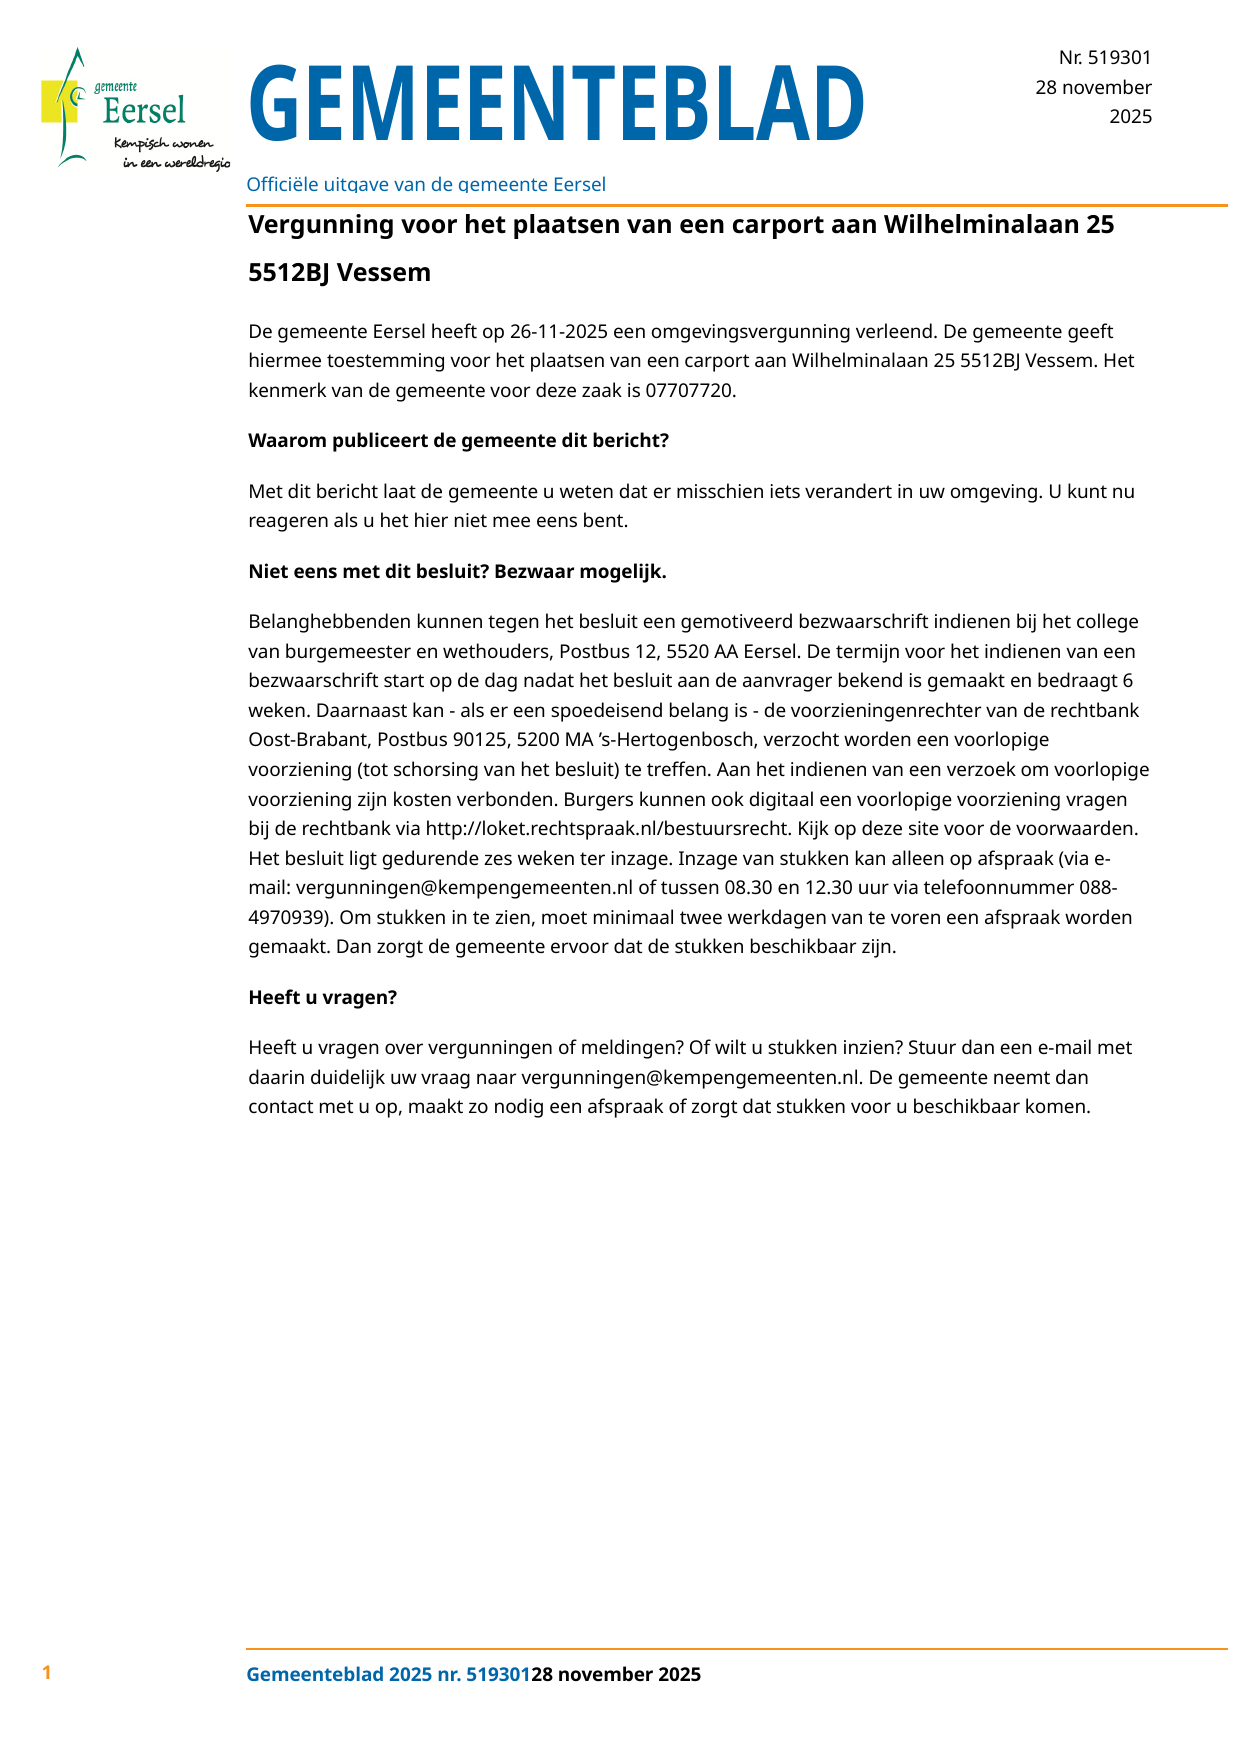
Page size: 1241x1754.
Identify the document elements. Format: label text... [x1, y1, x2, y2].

text De gemeente Eersel heeft op 26-11-2025 een omgevingsvergunning verleend. De gemeente geeft hiermee toestemming voor het plaatsen van een carport aan Wilhelminalaan 25 5512BJ Vessem. Het kenmerk van de gemeente voor deze zaak is 07707720. [248, 318, 1152, 403]
text Heeft u vragen? [248, 984, 1152, 1010]
text Vergunning voor het plaatsen van een carport aan Wilhelminalaan 25 5512BJ Vessem [248, 207, 1152, 288]
picture [41, 47, 231, 172]
text Heeft u vragen over vergunningen of meldingen? Of wilt u stukken inzien? Stuur dan een e-mail met daarin duidelijk uw vraag naar vergunningen@kempengemeenten.nl. De gemeente neemt dan contact met u op, maakt zo nodig een afspraak of zorgt dat stukken voor u beschikbaar komen. [248, 1034, 1152, 1119]
text Belanghebbenden kunnen tegen het besluit een gemotiveerd bezwaarschrift indienen bij het college van burgemeester en wethouders, Postbus 12, 5520 AA Eersel. De termijn voor het indienen van een bezwaarschrift start op de dag nadat het besluit aan de aanvrager bekend is gemaakt en bedraagt 6 weken. Daarnaast kan - als er een spoedeisend belang is - de voorzieningenrechter van de rechtbank Oost-Brabant, Postbus 90125, 5200 MA ’s-Hertogenbosch, verzocht worden een voorlopige voorziening (tot schorsing van het besluit) te treffen. Aan het indienen van een verzoek om voorlopige voorziening zijn kosten verbonden. Burgers kunnen ook digitaal een voorlopige voorziening vragen bij de rechtbank via http://loket.rechtspraak.nl/bestuursrecht. Kijk op deze site voor de voorwaarden. Het besluit ligt gedurende zes weken ter inzage. Inzage van stukken kan alleen op afspraak (via e-mail: vergunningen@kempengemeenten.nl of tussen 08.30 en 12.30 uur via telefoonnummer 088-4970939). Om stukken in te zien, moet minimaal twee werkdagen van te voren een afspraak worden gemaakt. Dan zorgt de gemeente ervoor dat de stukken beschikbaar zijn. [248, 608, 1152, 959]
text Waarom publiceert de gemeente dit bericht? [248, 427, 1152, 453]
text Met dit bericht laat de gemeente u weten dat er misschien iets verandert in uw omgeving. U kunt nu reageren als u het hier niet mee eens bent. [248, 478, 1152, 533]
text Niet eens met dit besluit? Bezwaar mogelijk. [248, 558, 1152, 584]
